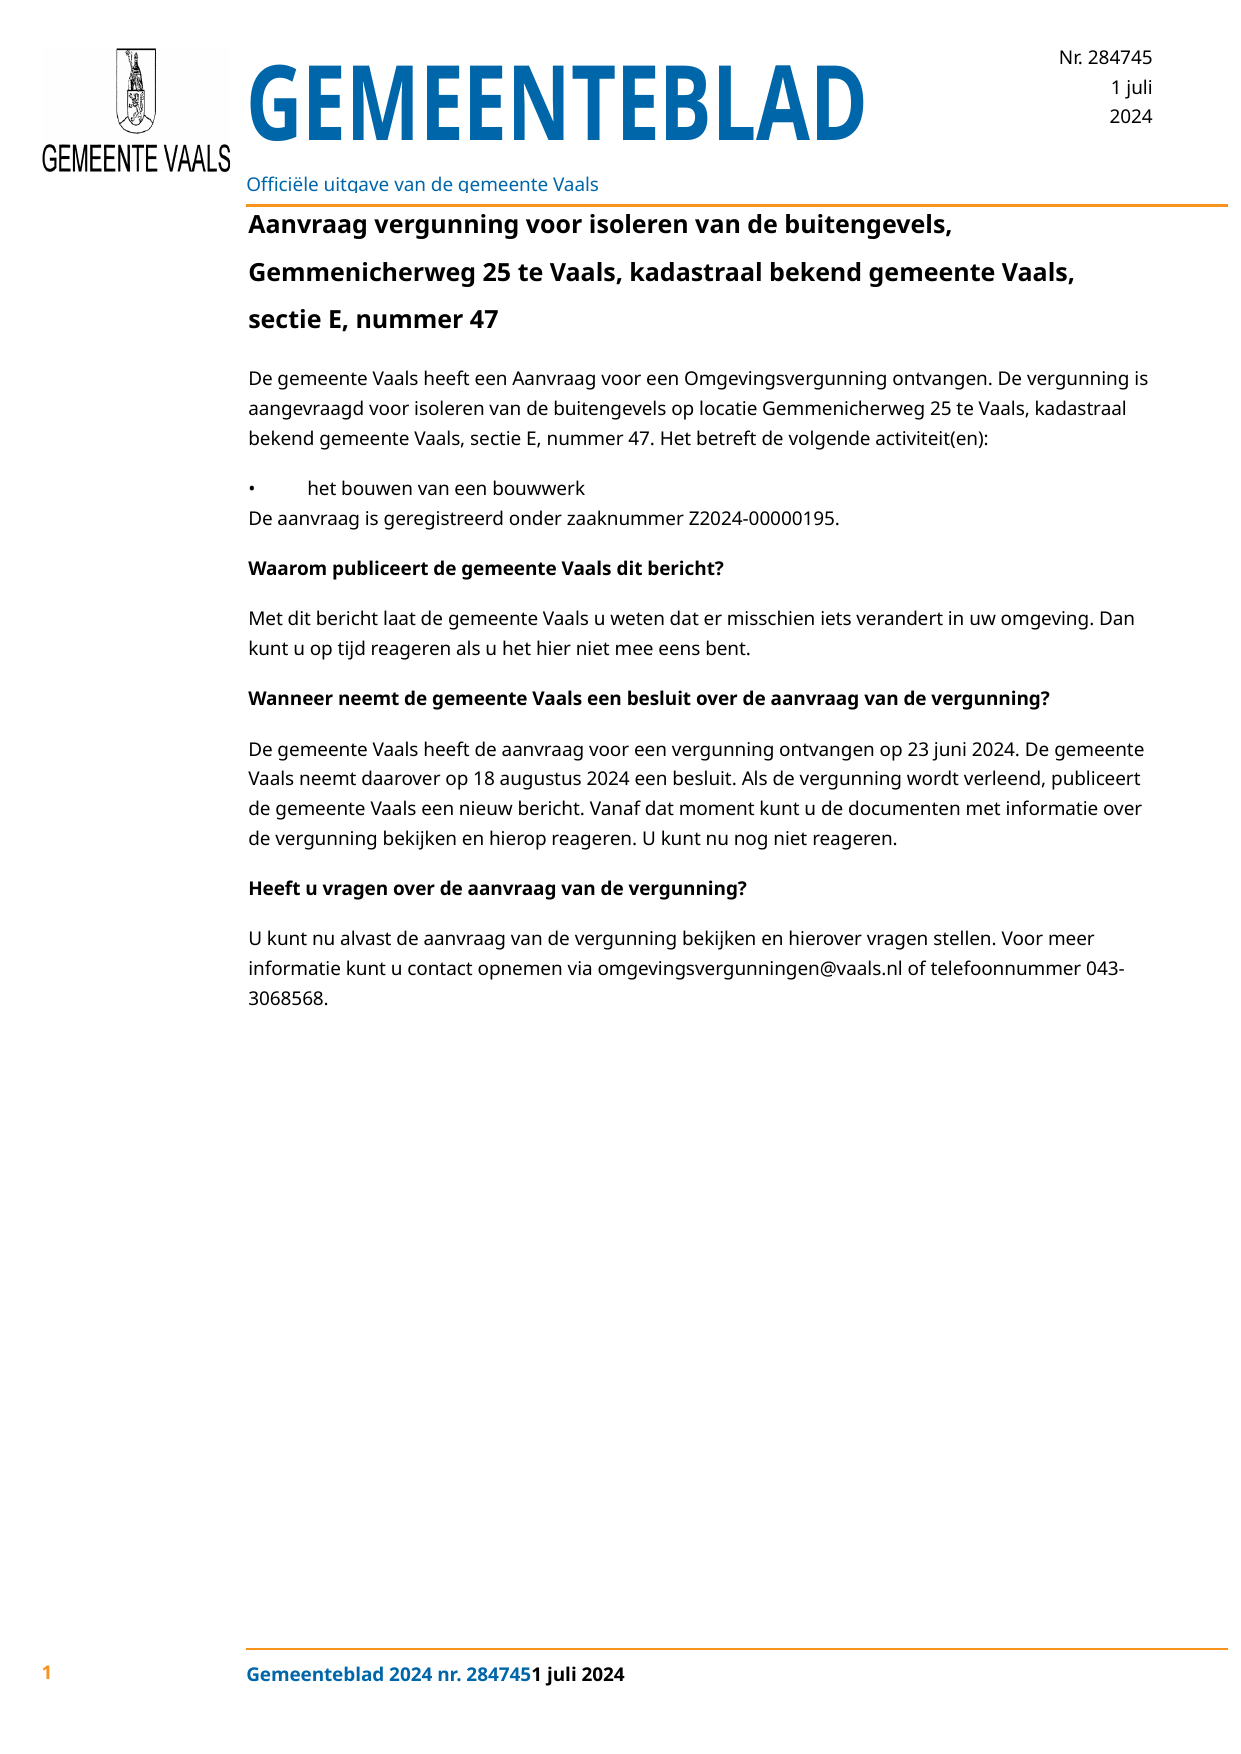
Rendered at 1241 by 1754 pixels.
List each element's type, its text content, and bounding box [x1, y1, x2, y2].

text De gemeente Vaals heeft een Aanvraag voor een Omgevingsvergunning ontvangen. De vergunning is aangevraagd voor isoleren van de buitengevels op locatie Gemmenicherweg 25 te Vaals, kadastraal bekend gemeente Vaals, sectie E, nummer 47. Het betreft de volgende activiteit(en): [248, 366, 1152, 450]
text De aanvraag is geregistreerd onder zaaknummer Z2024-00000195. [248, 505, 1152, 530]
text De gemeente Vaals heeft de aanvraag voor een vergunning ontvangen op 23 juni 2024. De gemeente Vaals neemt daarover op 18 augustus 2024 een besluit. Als de vergunning wordt verleend, publiceert de gemeente Vaals een nieuw bericht. Vanaf dat moment kunt u de documenten met informatie over de vergunning bekijken en hierop reageren. U kunt nu nog niet reageren. [248, 736, 1152, 850]
text Met dit bericht laat de gemeente Vaals u weten dat er misschien iets verandert in uw omgeving. Dan kunt u op tijd reageren als u het hier niet mee eens bent. [248, 606, 1152, 661]
text Waarom publiceert de gemeente Vaals dit bericht? [248, 555, 1152, 581]
picture [41, 47, 231, 172]
text Heeft u vragen over de aanvraag van de vergunning? [248, 875, 1152, 901]
text Aanvraag vergunning voor isoleren van de buitengevels, Gemmenicherweg 25 te Vaals, kadastraal bekend gemeente Vaals, sectie E, nummer 47 [248, 207, 1152, 336]
text U kunt nu alvast de aanvraag van de vergunning bekijken en hierover vragen stellen. Voor meer informatie kunt u contact opnemen via omgevingsvergunningen@vaals.nl of telefoonnummer 043-3068568. [248, 926, 1152, 1010]
text Wanneer neemt de gemeente Vaals een besluit over de aanvraag van de vergunning? [248, 686, 1152, 711]
list het bouwen van een bouwwerk [248, 475, 1152, 501]
